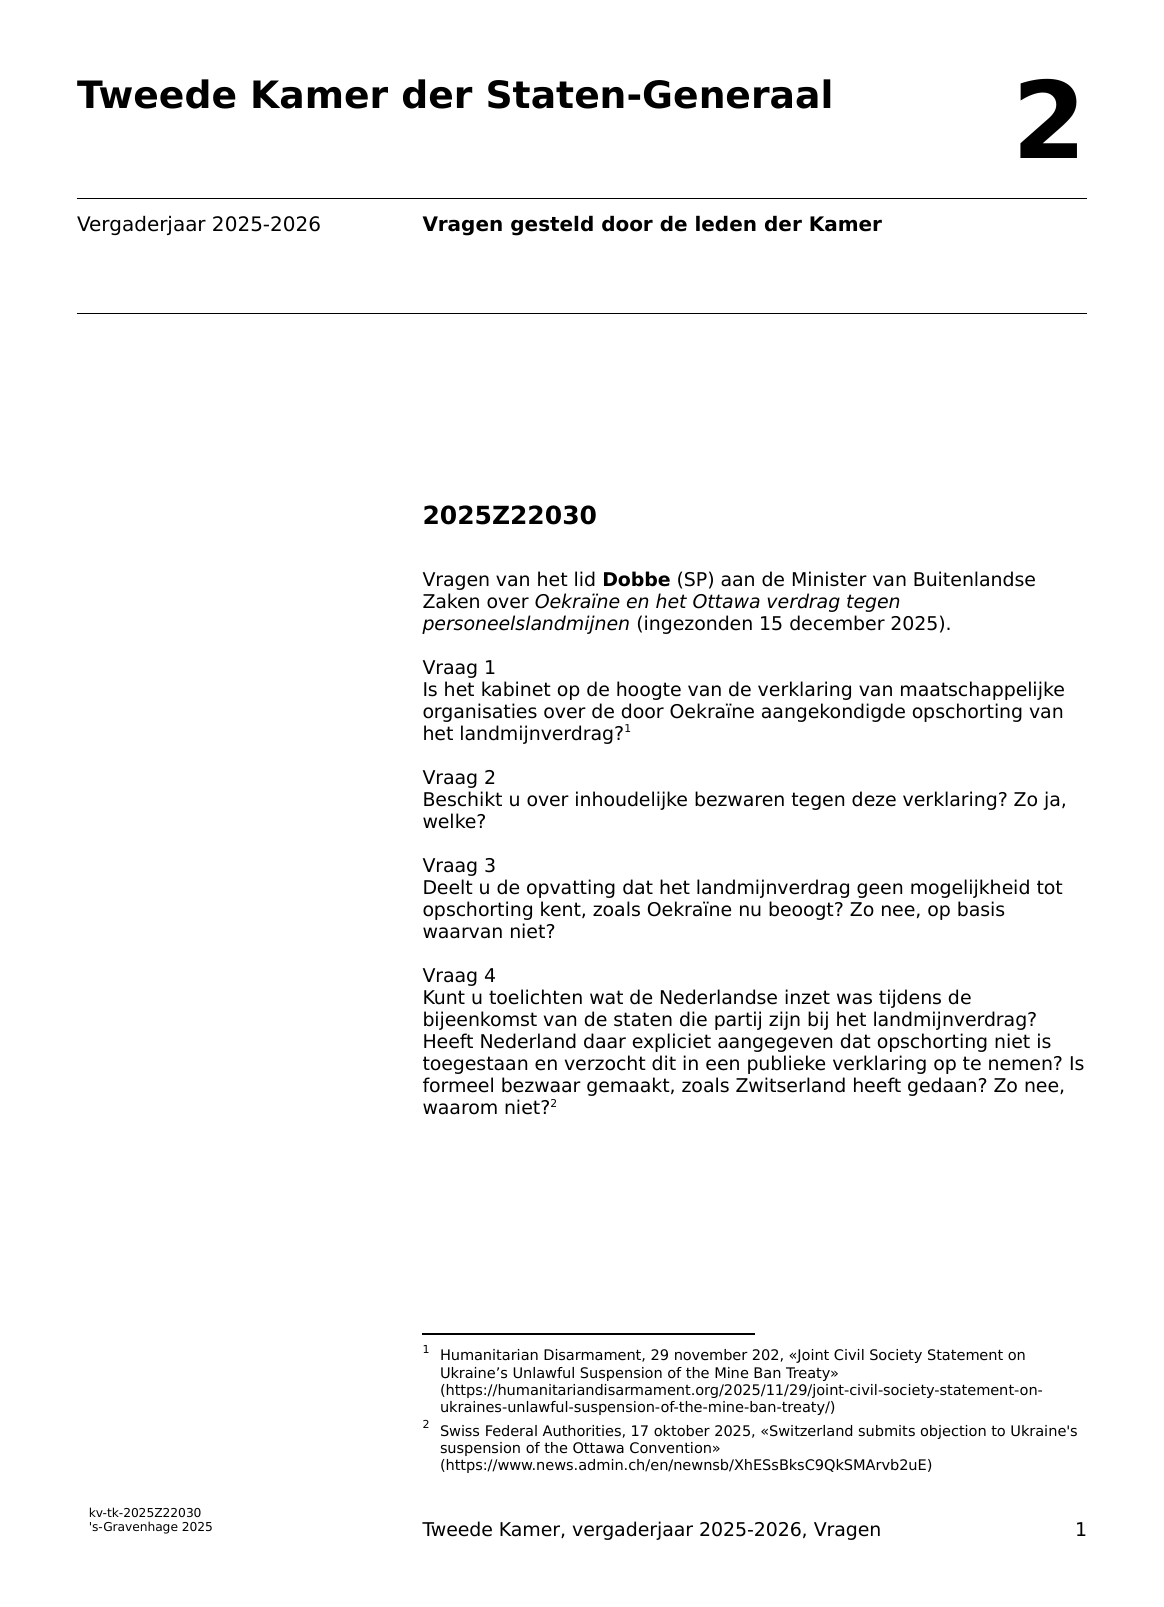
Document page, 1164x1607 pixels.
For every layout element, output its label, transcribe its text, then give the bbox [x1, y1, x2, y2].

text 's-Gravenhage 2025 [88, 1520, 323, 1534]
text Vraag 3 [422, 855, 1087, 877]
text Vraag 4 [422, 965, 1087, 987]
table_header Tweede Kamer der Staten-Generaal [77, 59, 886, 198]
text Is het kabinet op de hoogte van de verklaring van maatschappelijke organisaties over de door Oekraïne aangekondigde opschorting van het landmijnverdrag? [422, 679, 1087, 745]
text Humanitarian Disarmament, 29 november 202, «Joint Civil Society Statement on Ukraine’s Unlawful Suspension of the Mine Ban Treaty» (https://humanitariandisarmament.org/2025/11/29/joint-civil-society-statement-on-ukraines-unlawful-suspension-of-the-mine-ban-treaty/) [422, 1343, 1087, 1416]
text Swiss Federal Authorities, 17 oktober 2025, «Switzerland submits objection to Ukraine's suspension of the Ottawa Convention» (https://www.news.admin.ch/en/newnsb/XhESsBksC9QkSMArvb2uE) [422, 1418, 1087, 1474]
text kv-tk-2025Z22030 [88, 1506, 323, 1520]
table_cell Vragen gesteld door de leden der Kamer [422, 199, 1087, 313]
text Beschikt u over inhoudelijke bezwaren tegen deze verklaring? Zo ja, welke? [422, 789, 1087, 833]
table_header 2 [886, 59, 1087, 198]
text Vraag 2 [422, 767, 1087, 789]
table_cell Vergaderjaar 2025-2026 [77, 199, 422, 313]
text Deelt u de opvatting dat het landmijnverdrag geen mogelijkheid tot opschorting kent, zoals Oekraïne nu beoogt? Zo nee, op basis waarvan niet? [422, 877, 1087, 943]
text 2025Z22030 [422, 501, 1087, 531]
text Vragen van het lid Dobbe (SP) aan de Minister van Buitenlandse Zaken over Oekraïne en het Ottawa verdrag tegen personeelslandmijnen (ingezonden 15 december 2025). [422, 569, 1087, 635]
text Kunt u toelichten wat de Nederlandse inzet was tijdens de bijeenkomst van de staten die partij zijn bij het landmijnverdrag? Heeft Nederland daar expliciet aangegeven dat opschorting niet is toegestaan en verzocht dit in een publieke verklaring op te nemen? Is formeel bezwaar gemaakt, zoals Zwitserland heeft gedaan? Zo nee, waarom niet? [422, 987, 1087, 1119]
text Vraag 1 [422, 657, 1087, 679]
